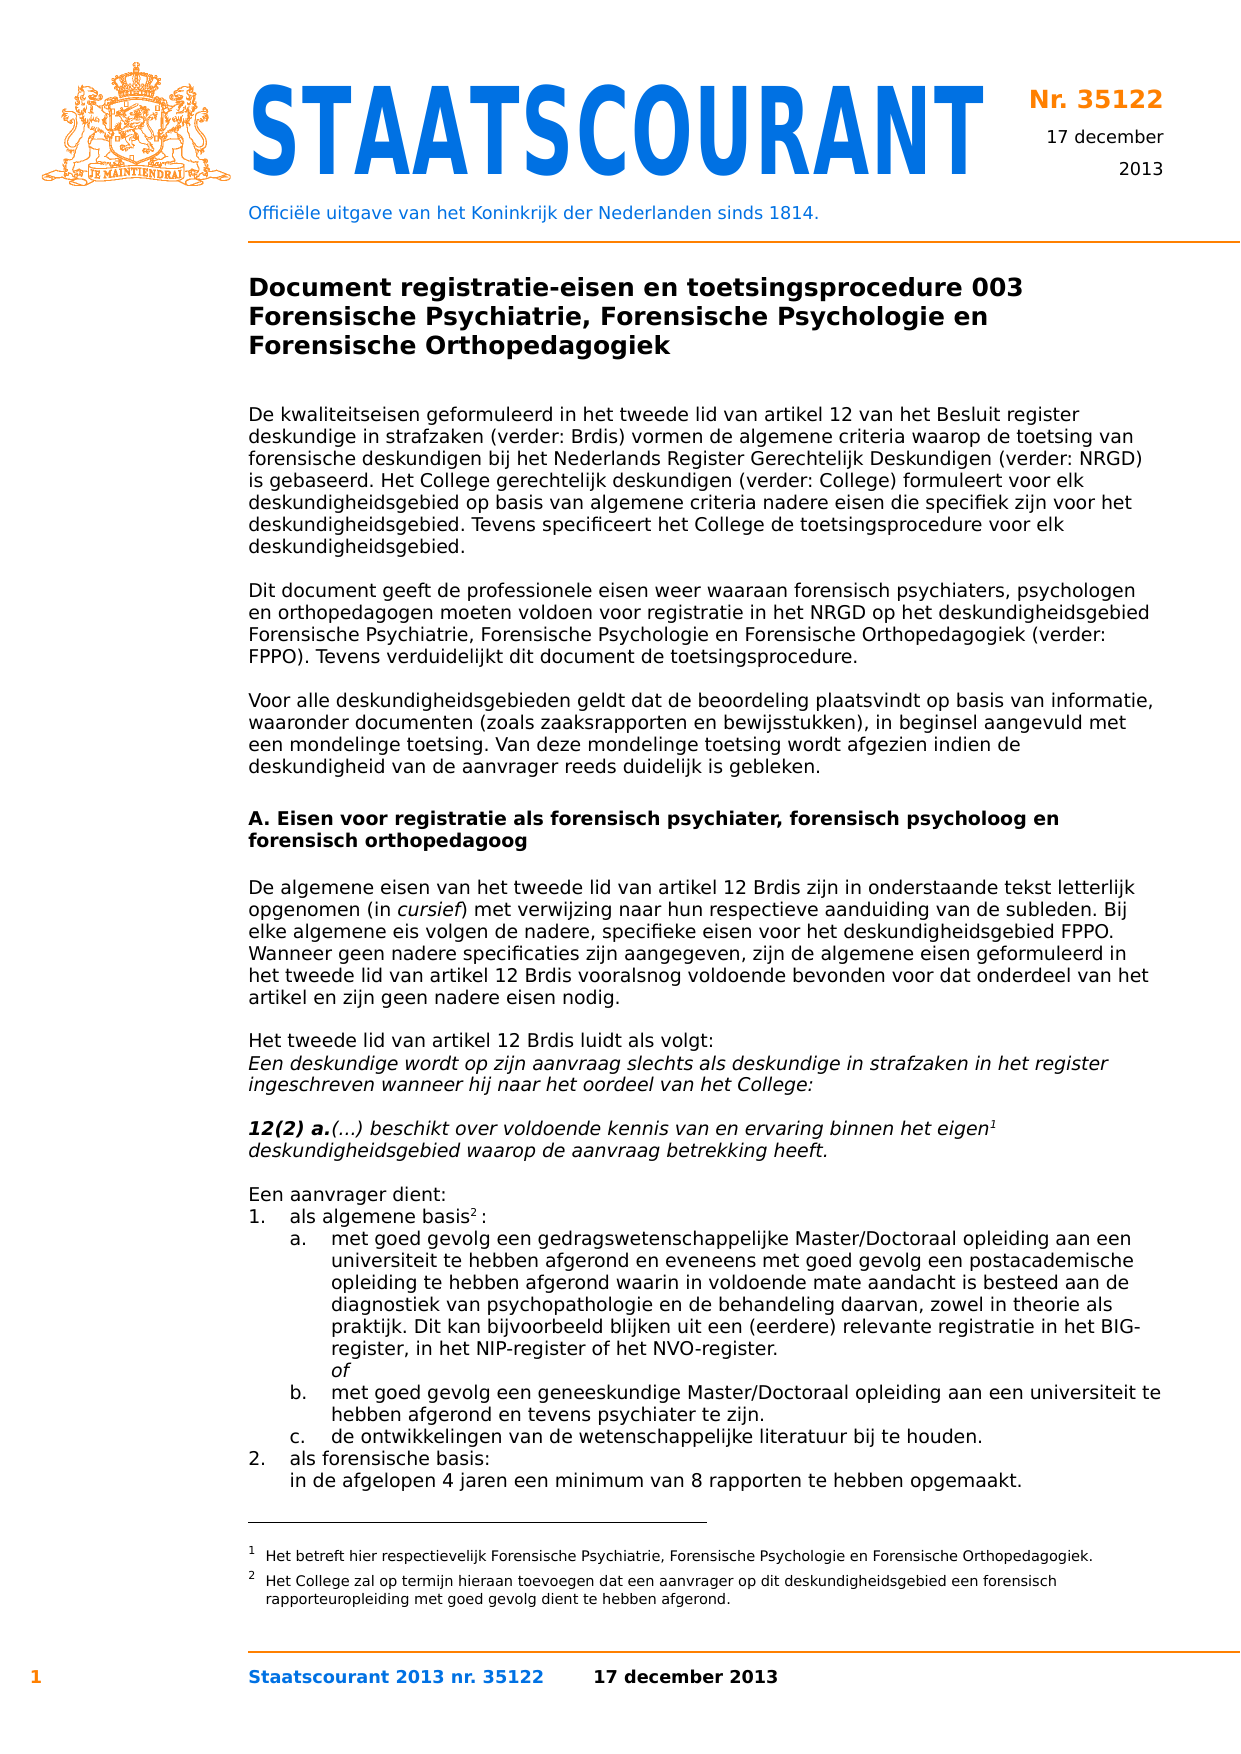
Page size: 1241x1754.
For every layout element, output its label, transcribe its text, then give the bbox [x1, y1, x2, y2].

text Een aanvrager dient: [248, 1184, 1163, 1206]
text 12(2) a.(...) beschikt over voldoende kennis van en ervaring binnen het eigen deskundigheidsgebied waarop de aanvraag betrekking heeft. [248, 1118, 1163, 1162]
subtitle A. Eisen voor registratie als forensisch psychiater, forensisch psycholoog en forensisch orthopedagoog [248, 808, 1163, 852]
table_cell 17 december [998, 121, 1240, 153]
table_header STAATSCOURANT [248, 62, 998, 203]
text of [331, 1360, 1163, 1382]
text De kwaliteitseisen geformuleerd in het tweede lid van artikel 12 van het Besluit register deskundige in strafzaken (verder: Brdis) vormen de algemene criteria waarop de toetsing van forensische deskundigen bij het Nederlands Register Gerechtelijk Deskundigen (verder: NRGD) is gebaseerd. Het College gerechtelijk deskundigen (verder: College) formuleert voor elk deskundigheidsgebied op basis van algemene criteria nadere eisen die specifiek zijn voor het deskundigheidsgebied. Tevens specificeert het College de toetsingsprocedure voor elk deskundigheidsgebied. [248, 404, 1163, 558]
table_header Nr. 35122 [998, 62, 1240, 121]
text Het tweede lid van artikel 12 Brdis luidt als volgt: [248, 1030, 1163, 1052]
text c. de ontwikkelingen van de wetenschappelijke literatuur bij te houden. [289, 1426, 1163, 1448]
text Voor alle deskundigheidsgebieden geldt dat de beoordeling plaatsvindt op basis van informatie, waaronder documenten (zoals zaaksrapporten en bewijsstukken), in beginsel aangevuld met een mondelinge toetsing. Van deze mondelinge toetsing wordt afgezien indien de deskundigheid van de aanvrager reeds duidelijk is gebleken. [248, 690, 1163, 778]
table_cell 2013 [998, 153, 1240, 203]
text in de afgelopen 4 jaren een minimum van 8 rapporten te hebben opgemaakt. [289, 1470, 1163, 1492]
text a. met goed gevolg een gedragswetenschappelijke Master/Doctoraal opleiding aan een universiteit te hebben afgerond en eveneens met goed gevolg een postacademische opleiding te hebben afgerond waarin in voldoende mate aandacht is besteed aan de diagnostiek van psychopathologie en de behandeling daarvan, zowel in theorie als praktijk. Dit kan bijvoorbeeld blijken uit een (eerdere) relevante registratie in het BIG-register, in het NIP-register of het NVO-register. [289, 1228, 1163, 1360]
text Dit document geeft de professionele eisen weer waaraan forensisch psychiaters, psychologen en orthopedagogen moeten voldoen voor registratie in het NRGD op het deskundigheidsgebied Forensische Psychiatrie, Forensische Psychologie en Forensische Orthopedagogiek (verder: FPPO). Tevens verduidelijkt dit document de toetsingsprocedure. [248, 580, 1163, 668]
picture [41, 62, 231, 186]
table_cell Officiële uitgave van het Koninkrijk der Nederlanden sinds 1814. [248, 203, 1240, 241]
subtitle Document registratie-eisen en toetsingsprocedure 003 Forensische Psychiatrie, Forensische Psychologie en Forensische Orthopedagogiek [248, 273, 1163, 361]
text Het College zal op termijn hieraan toevoegen dat een aanvrager op dit deskundigheidsgebied een forensisch rapporteuropleiding met goed gevolg dient te hebben afgerond. [248, 1569, 1163, 1608]
text b. met goed gevolg een geneeskundige Master/Doctoraal opleiding aan een universiteit te hebben afgerond en tevens psychiater te zijn. [289, 1382, 1163, 1426]
text Een deskundige wordt op zijn aanvraag slechts als deskundige in strafzaken in het register ingeschreven wanneer hij naar het oordeel van het College: [248, 1052, 1163, 1096]
text 2. als forensische basis: [248, 1448, 1163, 1470]
table_header [25, 62, 248, 241]
text 1. als algemene basis: [248, 1206, 1163, 1228]
text De algemene eisen van het tweede lid van artikel 12 Brdis zijn in onderstaande tekst letterlijk opgenomen (in cursief) met verwijzing naar hun respectieve aanduiding van de subleden. Bij elke algemene eis volgen de nadere, specifieke eisen voor het deskundigheidsgebied FPPO. Wanneer geen nadere specificaties zijn aangegeven, zijn de algemene eisen geformuleerd in het tweede lid van artikel 12 Brdis vooralsnog voldoende bevonden voor dat onderdeel van het artikel en zijn geen nadere eisen nodig. [248, 877, 1163, 1008]
text Het betreft hier respectievelijk Forensische Psychiatrie, Forensische Psychologie en Forensische Orthopedagogiek. [248, 1544, 1163, 1566]
